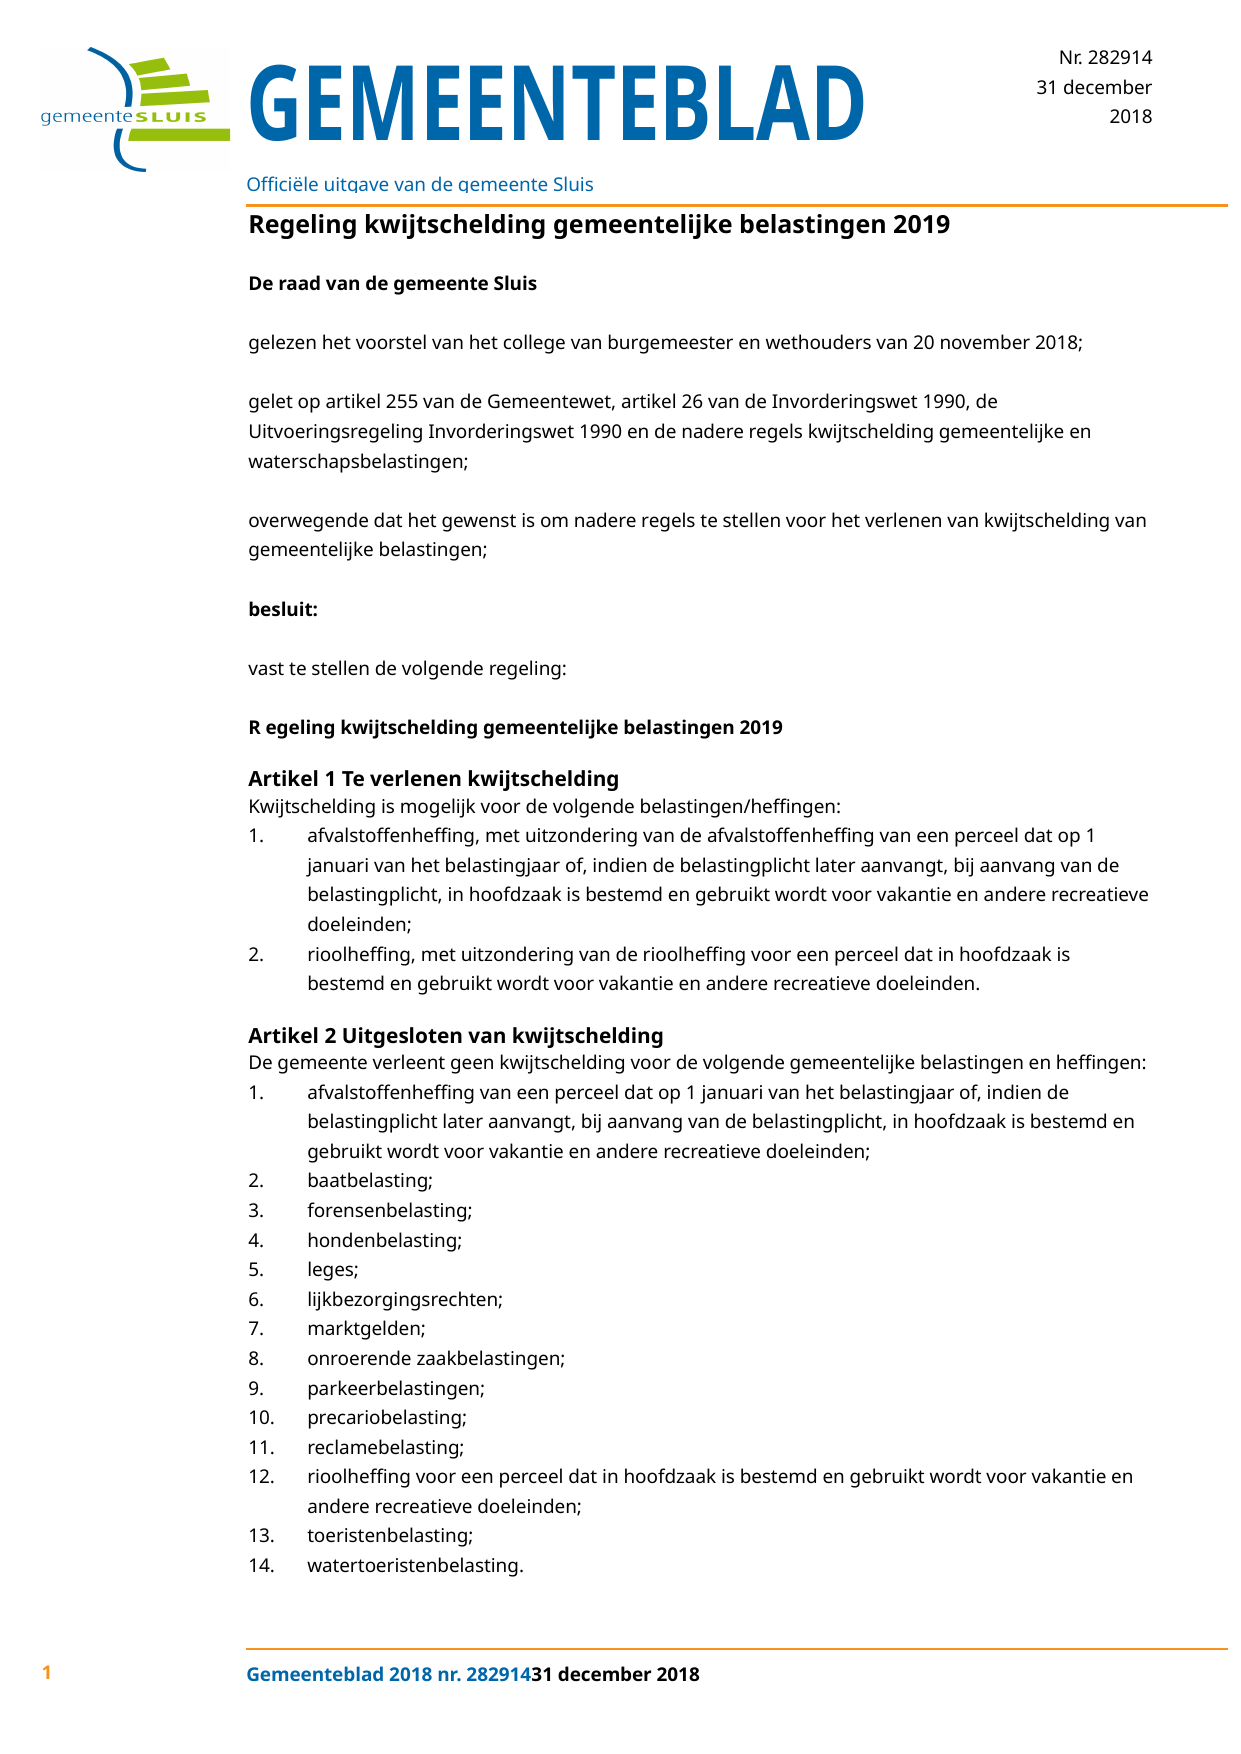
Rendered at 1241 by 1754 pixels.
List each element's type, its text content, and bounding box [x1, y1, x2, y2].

text gelezen het voorstel van het college van burgemeester en wethouders van 20 november 2018; [248, 329, 1152, 355]
list afvalstoffenheffing van een perceel dat op 1 januari van het belastingjaar of, indien de belastingplicht later aanvangt, bij aanvang van de belastingplicht, in hoofdzaak is bestemd en gebruikt wordt voor vakantie en andere recreatieve doeleinden; [248, 1079, 1152, 1164]
list afvalstoffenheffing, met uitzondering van de afvalstoffenheffing van een perceel dat op 1 januari van het belastingjaar of, indien de belastingplicht later aanvangt, bij aanvang van de belastingplicht, in hoofdzaak is bestemd en gebruikt wordt voor vakantie en andere recreatieve doeleinden; [248, 822, 1152, 937]
picture [41, 47, 231, 172]
list parkeerbelastingen; [248, 1375, 1152, 1400]
list baatbelasting; [248, 1168, 1152, 1193]
text De gemeente verleent geen kwijtschelding voor de volgende gemeentelijke belastingen en heffingen: [248, 1049, 1152, 1075]
text vast te stellen de volgende regeling: [248, 655, 1152, 681]
list reclamebelasting; [248, 1434, 1152, 1459]
list marktgelden; [248, 1316, 1152, 1341]
list hondenbelasting; [248, 1227, 1152, 1252]
text Artikel 2 Uitgesloten van kwijtschelding [248, 1021, 1152, 1049]
list precariobelasting; [248, 1404, 1152, 1430]
list toeristenbelasting; [248, 1523, 1152, 1548]
list lijkbezorgingsrechten; [248, 1286, 1152, 1312]
text Regeling kwijtschelding gemeentelijke belastingen 2019 [248, 207, 1152, 241]
list forensenbelasting; [248, 1197, 1152, 1223]
list watertoeristenbelasting. [248, 1552, 1152, 1578]
list leges; [248, 1256, 1152, 1282]
text Kwijtschelding is mogelijk voor de volgende belastingen/heffingen: [248, 793, 1152, 819]
text Artikel 1 Te verlenen kwijtschelding [248, 764, 1152, 793]
text besluit: [248, 596, 1152, 621]
list rioolheffing voor een perceel dat in hoofdzaak is bestemd en gebruikt wordt voor vakantie en andere recreatieve doeleinden; [248, 1463, 1152, 1519]
list onroerende zaakbelastingen; [248, 1345, 1152, 1371]
text gelet op artikel 255 van de Gemeentewet, artikel 26 van de Invorderingswet 1990, de Uitvoeringsregeling Invorderingswet 1990 en de nadere regels kwijtschelding gemeentelijke en waterschapsbelastingen; [248, 389, 1152, 473]
text R egeling kwijtschelding gemeentelijke belastingen 2019 [248, 714, 1152, 740]
text De raad van de gemeente Sluis [248, 270, 1152, 296]
text overwegende dat het gewenst is om nadere regels te stellen voor het verlenen van kwijtschelding van gemeentelijke belastingen; [248, 507, 1152, 562]
list rioolheffing, met uitzondering van de rioolheffing voor een perceel dat in hoofdzaak is bestemd en gebruikt wordt voor vakantie en andere recreatieve doeleinden. [248, 941, 1152, 996]
